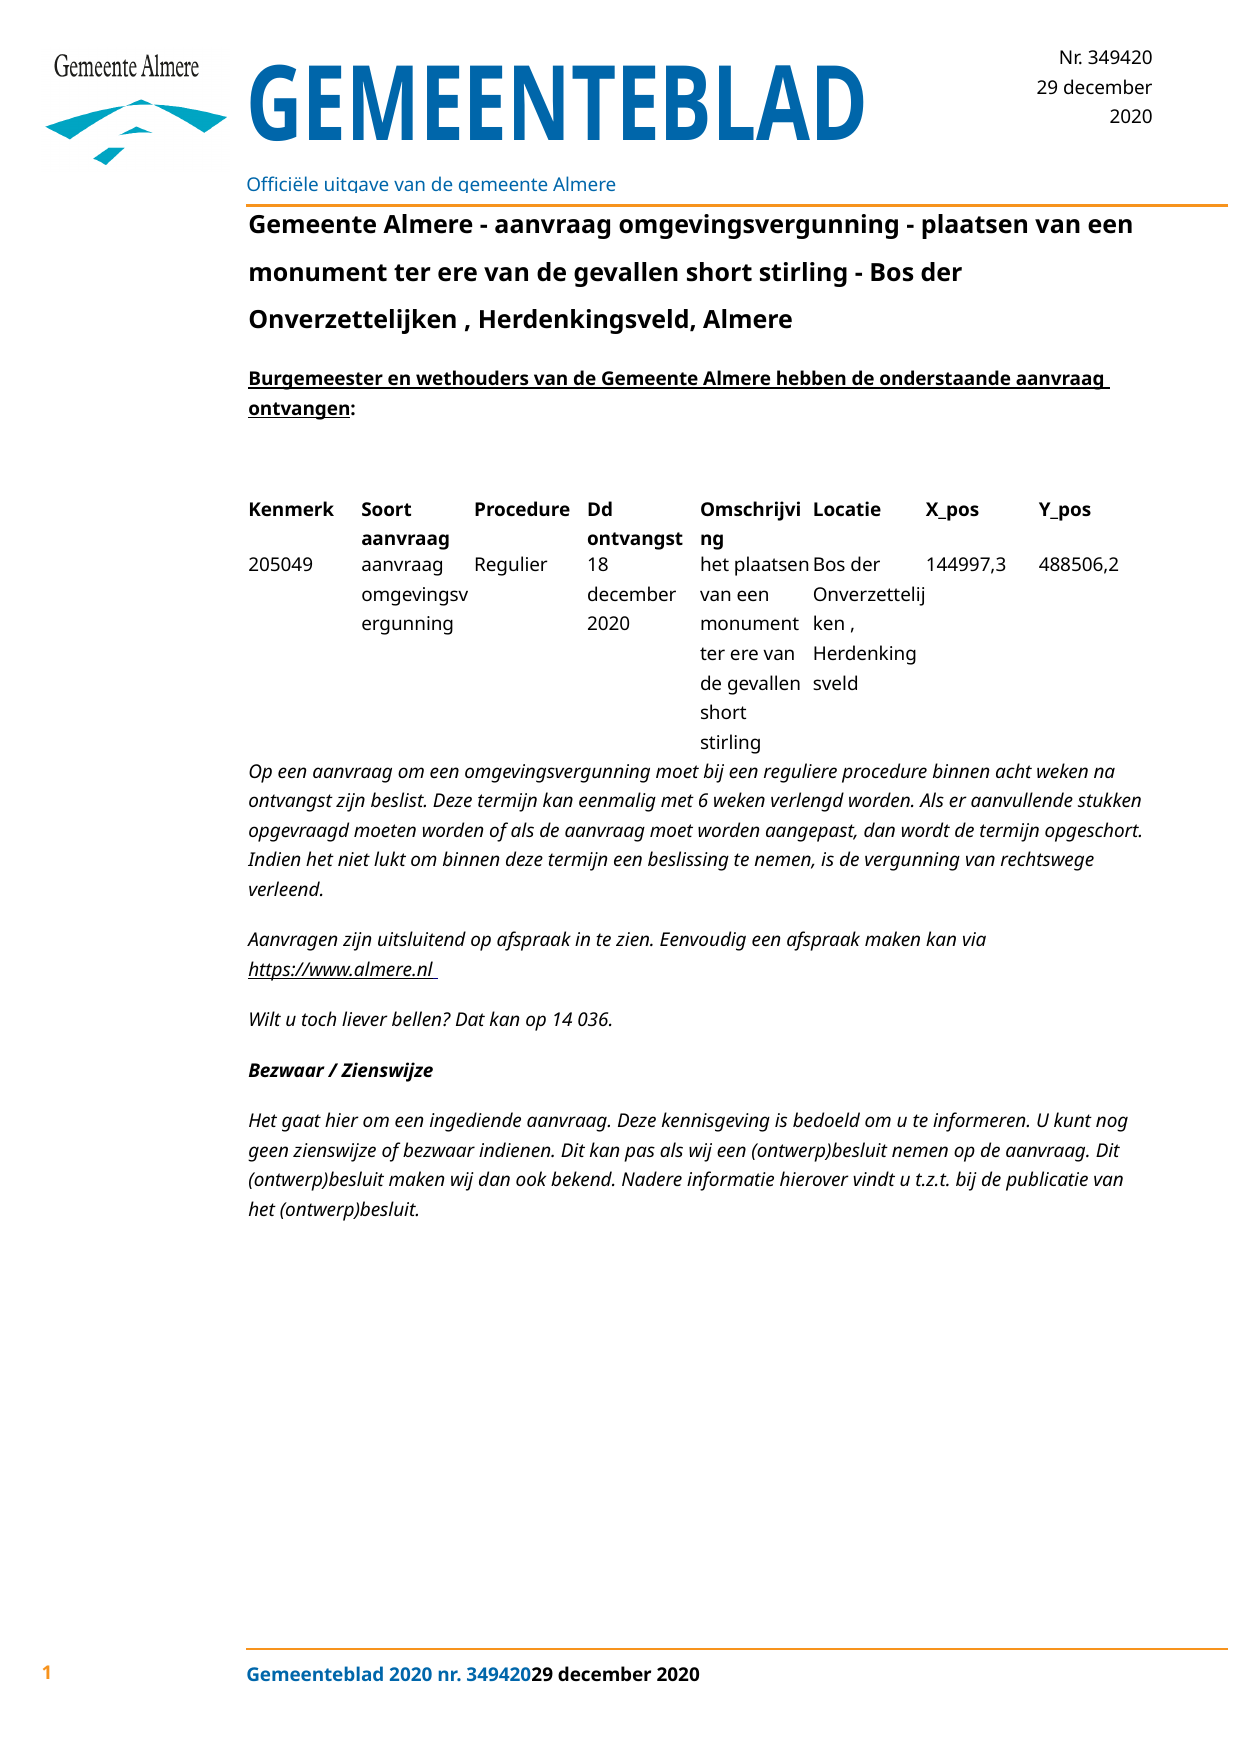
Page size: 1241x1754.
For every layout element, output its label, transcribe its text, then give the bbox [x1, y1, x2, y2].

table_cell 18 december 2020 [587, 551, 700, 754]
text Op een aanvraag om een omgevingsvergunning moet bij een reguliere procedure binnen acht weken na ontvangst zijn beslist. Deze termijn kan eenmalig met 6 weken verlengd worden. Als er aanvullende stukken opgevraagd moeten worden of als de aanvraag moet worden aangepast, dan wordt de termijn opgeschort. Indien het niet lukt om binnen deze termijn een beslissing te nemen, is de vergunning van rechtswege verleend. [248, 758, 1152, 902]
table_header Soort aanvraag [361, 496, 474, 551]
picture [41, 47, 231, 172]
table_cell Regulier [474, 551, 587, 754]
table_cell 488506,2 [1039, 551, 1152, 754]
table_cell 144997,3 [926, 551, 1038, 754]
text Bezwaar / Zienswijze [248, 1057, 1152, 1083]
text Aanvragen zijn uitsluitend op afspraak in te zien. Eenvoudig een afspraak maken kan via https://www.almere.nl [248, 927, 1152, 982]
table_cell Bos der Onverzettelijken , Herdenkingsveld [813, 551, 926, 754]
table_header Dd ontvangst [587, 496, 700, 551]
table_cell 205049 [248, 551, 361, 754]
text Wilt u toch liever bellen? Dat kan op 14 036. [248, 1007, 1152, 1032]
text Gemeente Almere - aanvraag omgevingsvergunning - plaatsen van een monument ter ere van de gevallen short stirling - Bos der Onverzettelijken , Herdenkingsveld, Almere [248, 207, 1152, 336]
table_header Y_pos [1039, 496, 1152, 551]
table_cell het plaatsen van een monument ter ere van de gevallen short stirling [700, 551, 813, 754]
table_header Procedure [474, 496, 587, 551]
table_header Locatie [813, 496, 926, 551]
table_header Kenmerk [248, 496, 361, 551]
text Het gaat hier om een ingediende aanvraag. Deze kennisgeving is bedoeld om u te informeren. U kunt nog geen zienswijze of bezwaar indienen. Dit kan pas als wij een (ontwerp)besluit nemen op de aanvraag. Dit (ontwerp)besluit maken wij dan ook bekend. Nadere informatie hierover vindt u t.z.t. bij de publicatie van het (ontwerp)besluit. [248, 1107, 1152, 1222]
table_header X_pos [926, 496, 1038, 551]
text Burgemeester en wethouders van de Gemeente Almere hebben de onderstaande aanvraag ontvangen: [248, 366, 1152, 421]
table_cell aanvraag omgevingsvergunning [361, 551, 474, 754]
table_header Omschrijving [700, 496, 813, 551]
